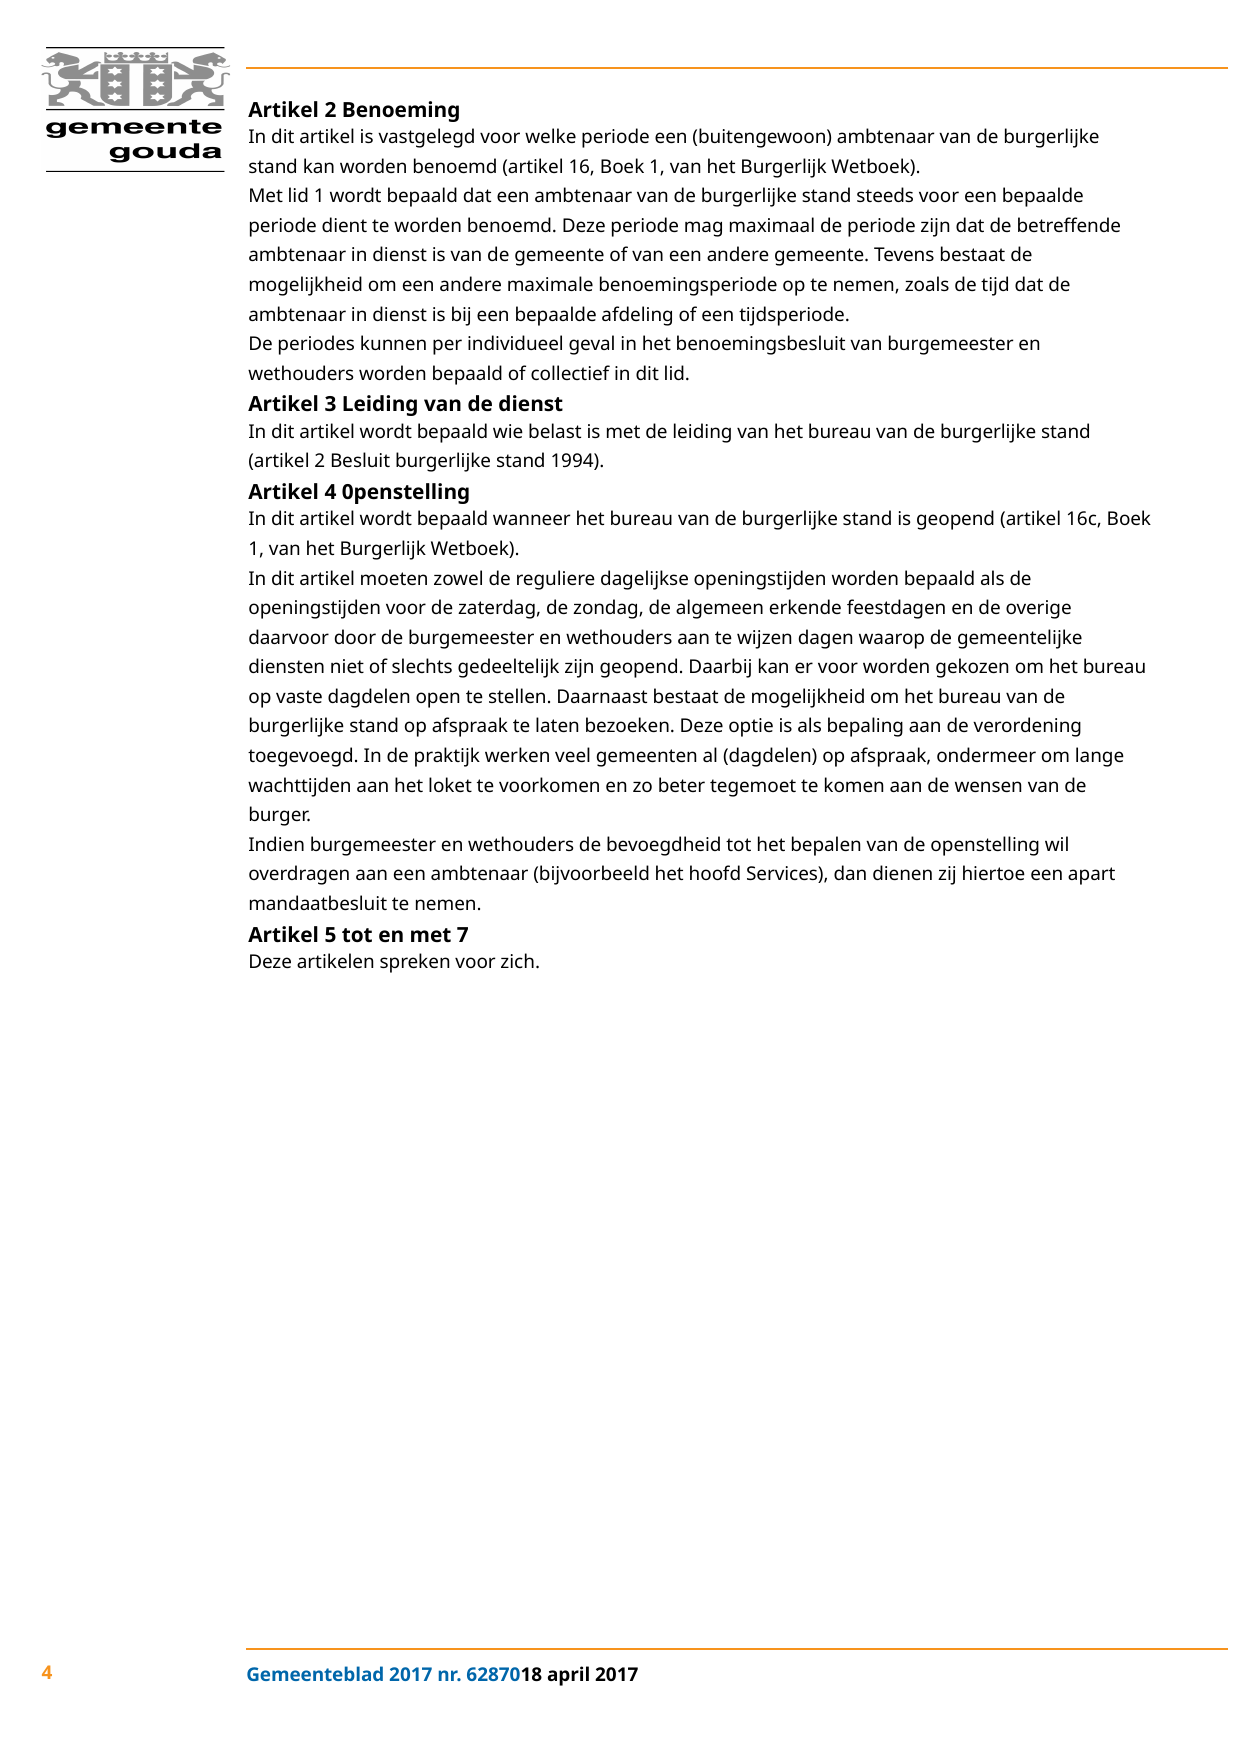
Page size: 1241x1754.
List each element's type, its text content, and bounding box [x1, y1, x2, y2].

text Artikel 4 0penstelling [248, 477, 1152, 506]
text Met lid 1 wordt bepaald dat een ambtenaar van de burgerlijke stand steeds voor een bepaalde periode dient te worden benoemd. Deze periode mag maximaal de periode zijn dat de betreffende ambtenaar in dienst is van de gemeente of van een andere gemeente. Tevens bestaat de mogelijkheid om een andere maximale benoemingsperiode op te nemen, zoals de tijd dat de ambtenaar in dienst is bij een bepaalde afdeling of een tijdsperiode. [248, 182, 1152, 326]
text De periodes kunnen per individueel geval in het benoemingsbesluit van burgemeester en wethouders worden bepaald of collectief in dit lid. [248, 330, 1152, 386]
text Artikel 3 Leiding van de dienst [248, 389, 1152, 418]
text In dit artikel is vastgelegd voor welke periode een (buitengewoon) ambtenaar van de burgerlijke stand kan worden benoemd (artikel 16, Boek 1, van het Burgerlijk Wetboek). [248, 123, 1152, 178]
text In dit artikel wordt bepaald wie belast is met de leiding van het bureau van de burgerlijke stand (artikel 2 Besluit burgerlijke stand 1994). [248, 418, 1152, 473]
text Indien burgemeester en wethouders de bevoegdheid tot het bepalen van de openstelling wil overdragen aan een ambtenaar (bijvoorbeeld het hoofd Services), dan dienen zij hiertoe een apart mandaatbesluit te nemen. [248, 831, 1152, 916]
text Artikel 2 Benoeming [248, 95, 1152, 123]
text Artikel 5 tot en met 7 [248, 920, 1152, 948]
picture [41, 47, 231, 172]
text Deze artikelen spreken voor zich. [248, 948, 1152, 974]
text In dit artikel wordt bepaald wanneer het bureau van de burgerlijke stand is geopend (artikel 16c, Boek 1, van het Burgerlijk Wetboek). [248, 506, 1152, 561]
text In dit artikel moeten zowel de reguliere dagelijkse openingstijden worden bepaald als de openingstijden voor de zaterdag, de zondag, de algemeen erkende feestdagen en de overige daarvoor door de burgemeester en wethouders aan te wijzen dagen waarop de gemeentelijke diensten niet of slechts gedeeltelijk zijn geopend. Daarbij kan er voor worden gekozen om het bureau op vaste dagdelen open te stellen. Daarnaast bestaat de mogelijkheid om het bureau van de burgerlijke stand op afspraak te laten bezoeken. Deze optie is als bepaling aan de verordening toegevoegd. In de praktijk werken veel gemeenten al (dagdelen) op afspraak, ondermeer om lange wachttijden aan het loket te voorkomen en zo beter tegemoet te komen aan de wensen van de burger. [248, 565, 1152, 827]
